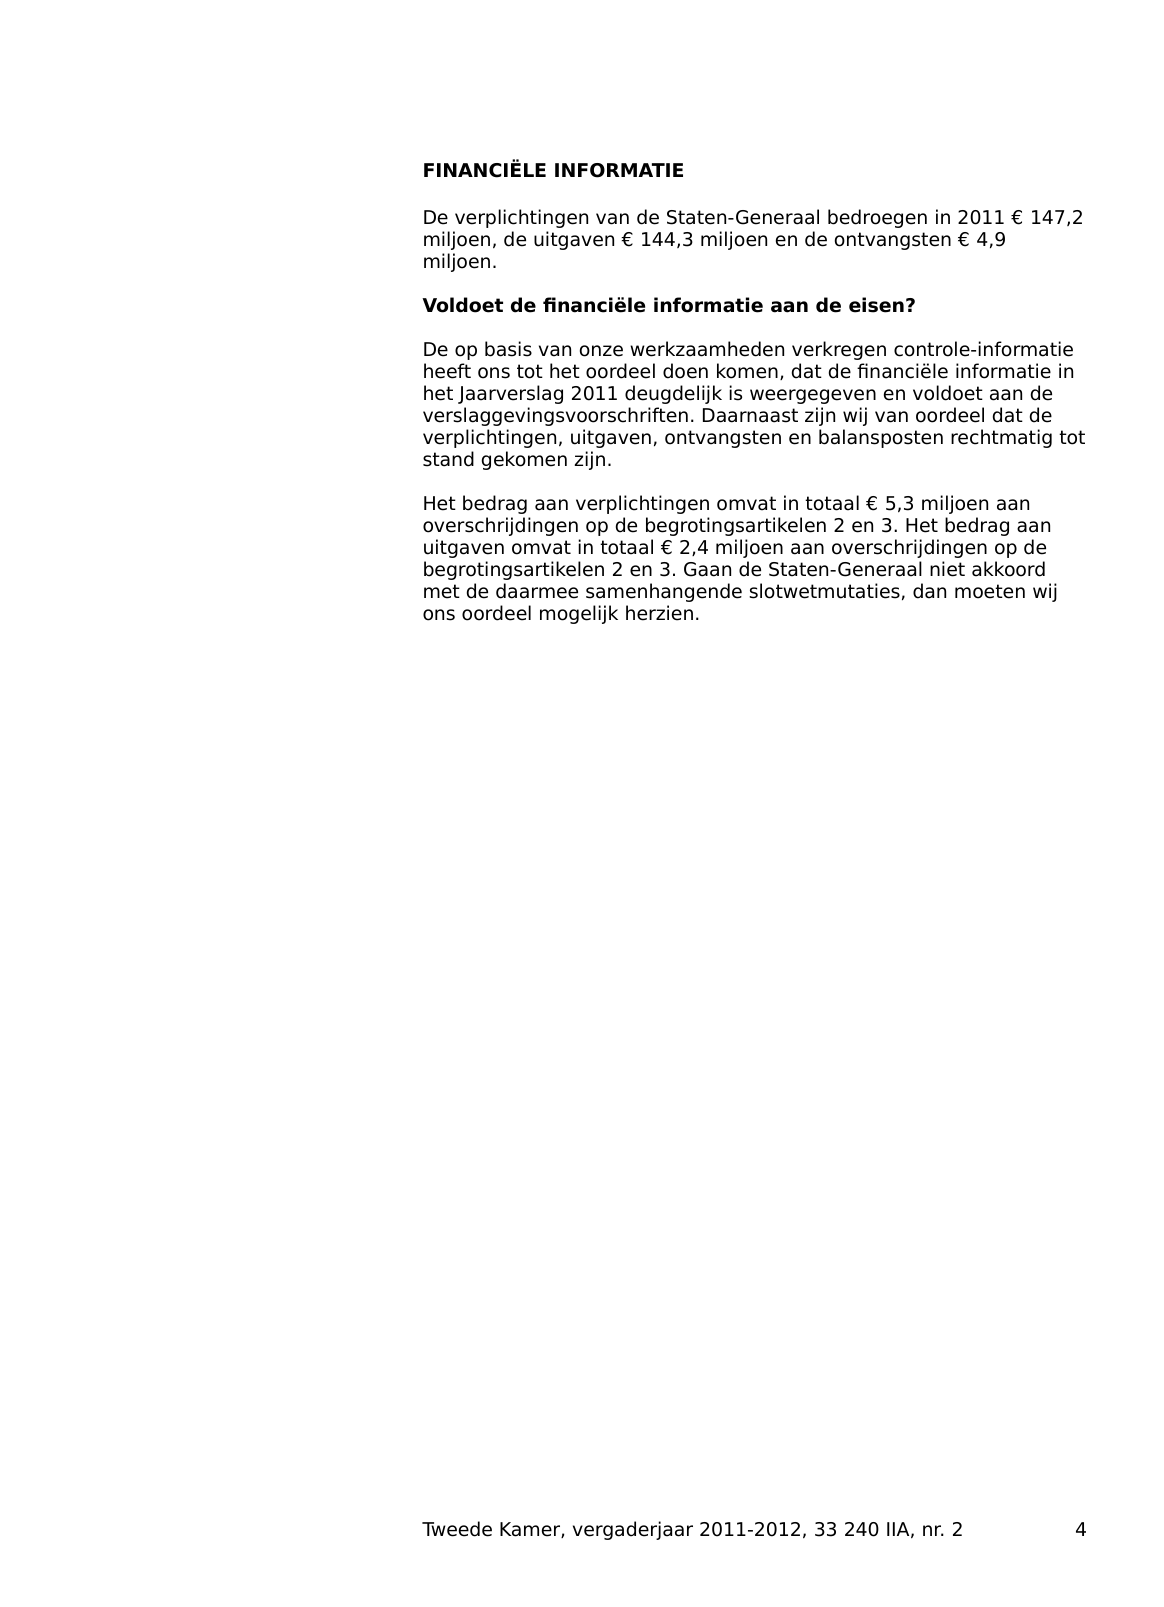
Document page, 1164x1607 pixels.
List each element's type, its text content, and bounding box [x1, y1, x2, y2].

text De op basis van onze werkzaamheden verkregen controle-informatie heeft ons tot het oordeel doen komen, dat de financiële informatie in het Jaarverslag 2011 deugdelijk is weergegeven en voldoet aan de verslaggevingsvoorschriften. Daarnaast zijn wij van oordeel dat de verplichtingen, uitgaven, ontvangsten en balansposten rechtmatig tot stand gekomen zijn. [422, 339, 1087, 471]
text De verplichtingen van de Staten-Generaal bedroegen in 2011 € 147,2 miljoen, de uitgaven € 144,3 miljoen en de ontvangsten € 4,9 miljoen. [422, 207, 1087, 273]
subtitle Voldoet de financiële informatie aan de eisen? [422, 295, 1087, 317]
text Het bedrag aan verplichtingen omvat in totaal € 5,3 miljoen aan overschrijdingen op de begrotingsartikelen 2 en 3. Het bedrag aan uitgaven omvat in totaal € 2,4 miljoen aan overschrijdingen op de begrotingsartikelen 2 en 3. Gaan de Staten-Generaal niet akkoord met de daarmee samenhangende slotwetmutaties, dan moeten wij ons oordeel mogelijk herzien. [422, 493, 1087, 625]
subtitle FINANCIËLE INFORMATIE [422, 160, 1087, 182]
